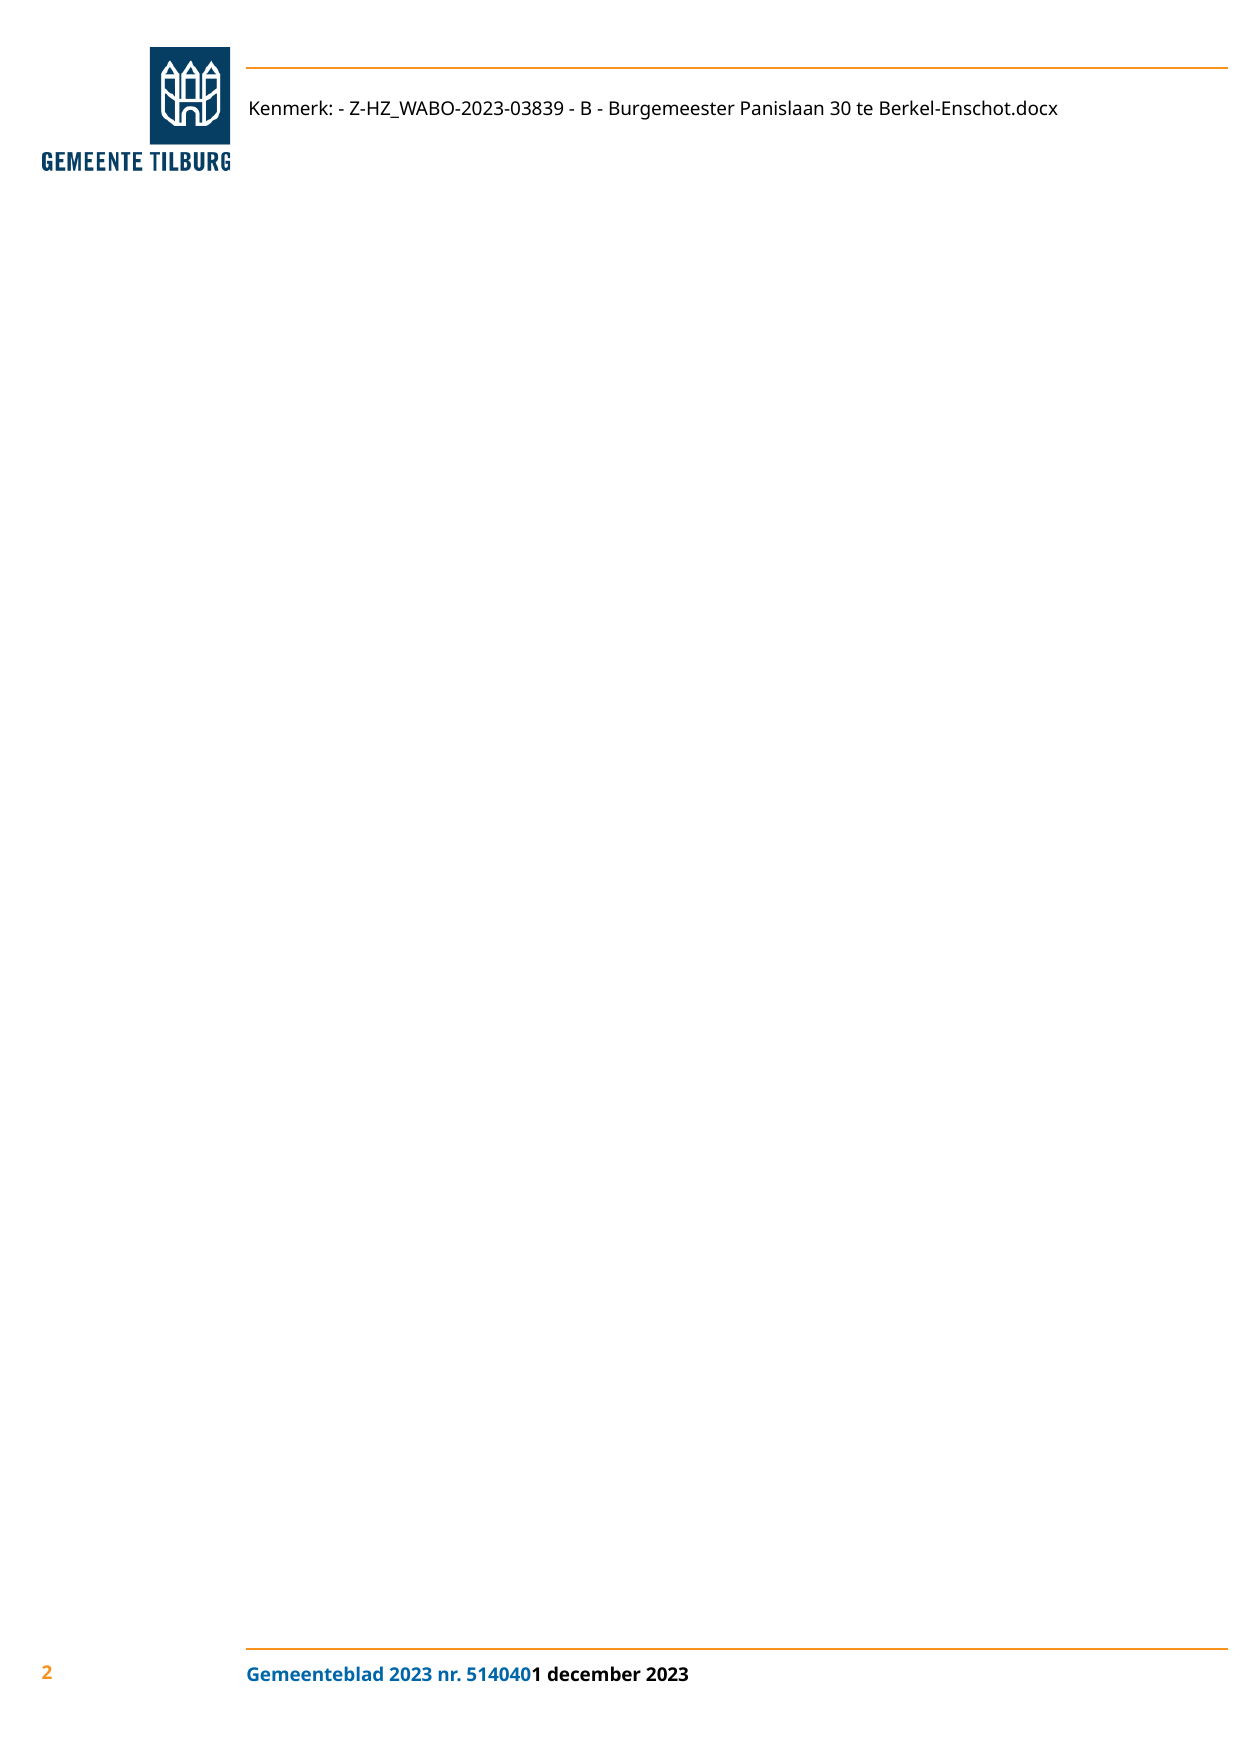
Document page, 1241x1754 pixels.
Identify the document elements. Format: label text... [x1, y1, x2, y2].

text Kenmerk: - Z-HZ_WABO-2023-03839 - B - Burgemeester Panislaan 30 te Berkel-Enschot.docx [248, 95, 1152, 121]
picture [41, 47, 231, 172]
